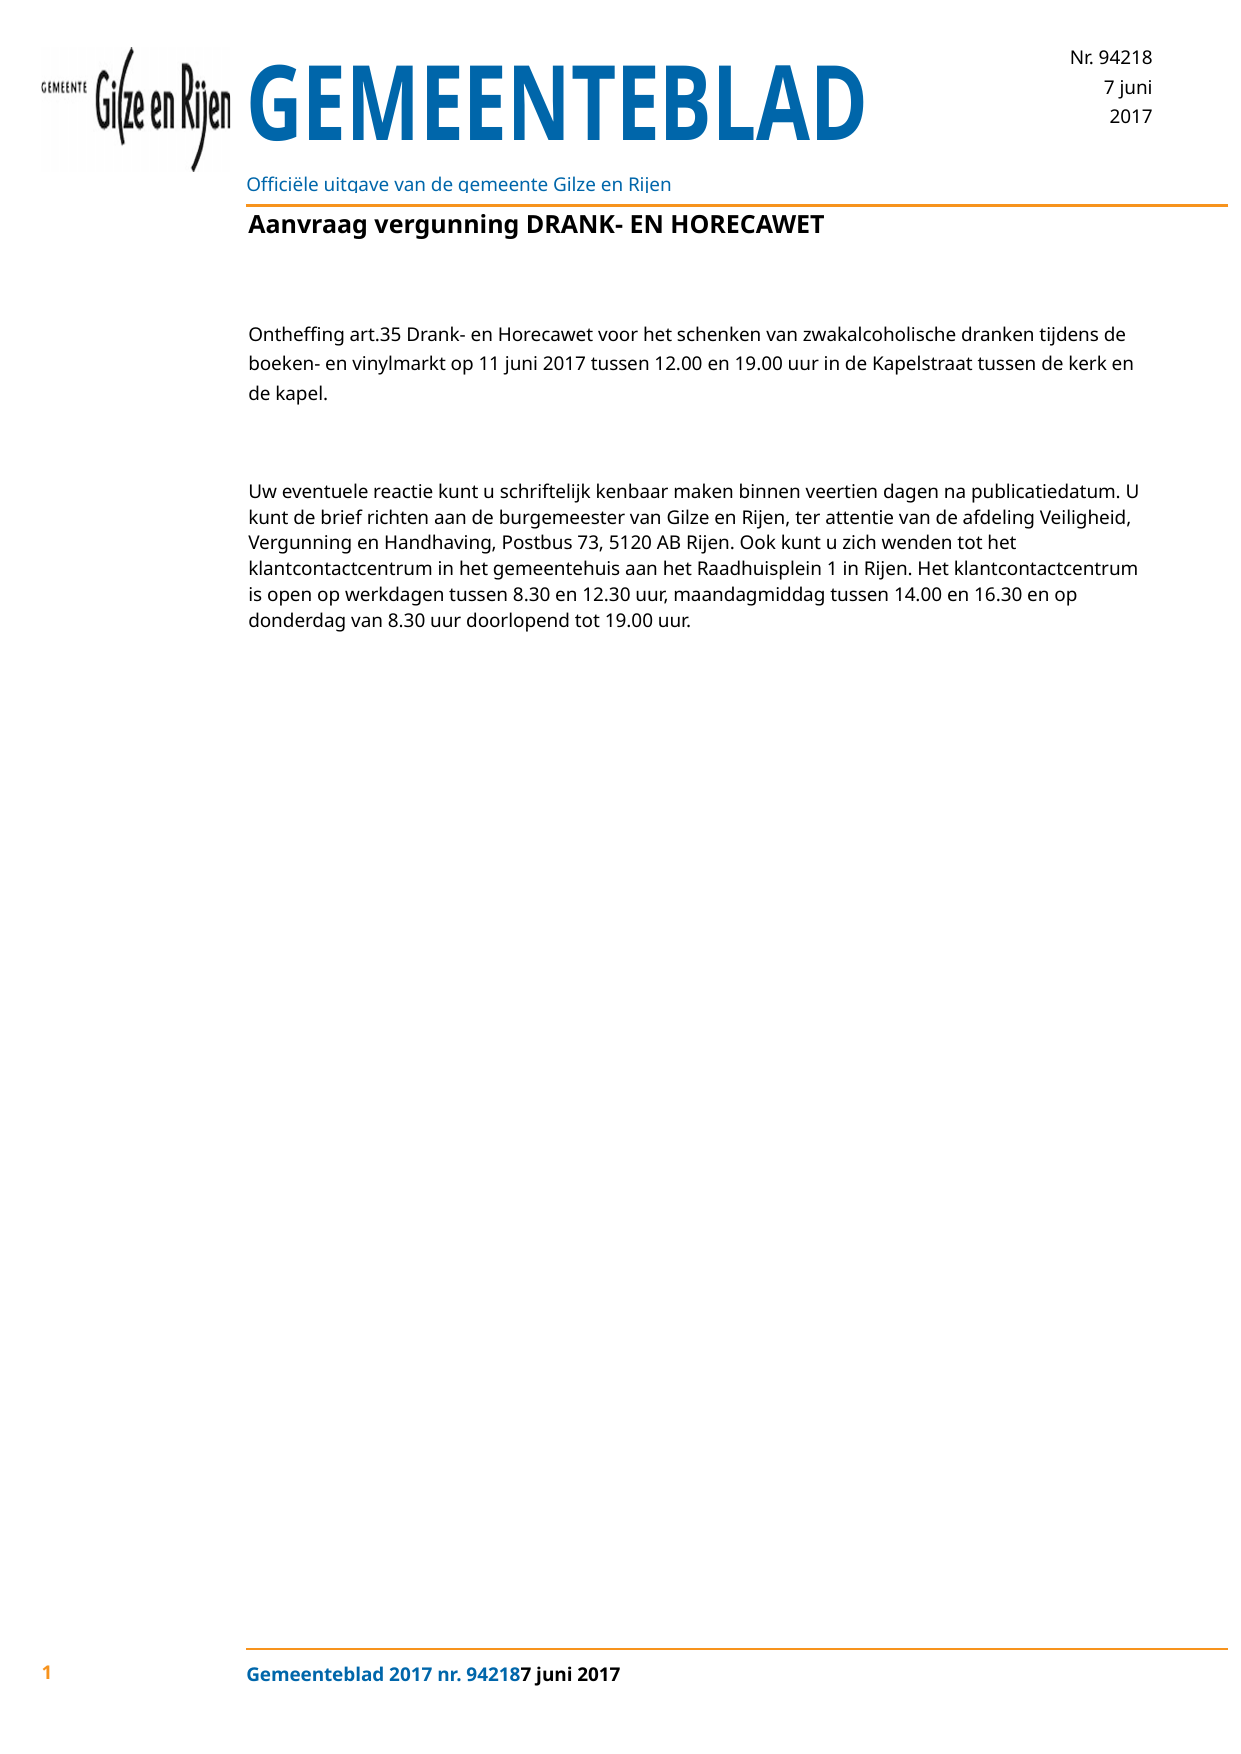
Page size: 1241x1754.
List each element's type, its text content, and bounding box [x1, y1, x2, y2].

text Ontheffing art.35 Drank- en Horecawet voor het schenken van zwakalcoholische dranken tijdens de boeken- en vinylmarkt op 11 juni 2017 tussen 12.00 en 19.00 uur in de Kapelstraat tussen de kerk en de kapel. [248, 321, 1152, 406]
text Aanvraag vergunning DRANK- EN HORECAWET [248, 207, 1152, 241]
text Uw eventuele reactie kunt u schriftelijk kenbaar maken binnen veertien dagen na publicatiedatum. U kunt de brief richten aan de burgemeester van Gilze en Rijen, ter attentie van de afdeling Veiligheid, Vergunning en Handhaving, Postbus 73, 5120 AB Rijen. Ook kunt u zich wenden tot het klantcontactcentrum in het gemeentehuis aan het Raadhuisplein 1 in Rijen. Het klantcontactcentrum is open op werkdagen tussen 8.30 en 12.30 uur, maandagmiddag tussen 14.00 en 16.30 en op donderdag van 8.30 uur doorlopend tot 19.00 uur. [248, 478, 1152, 632]
picture [41, 47, 231, 172]
